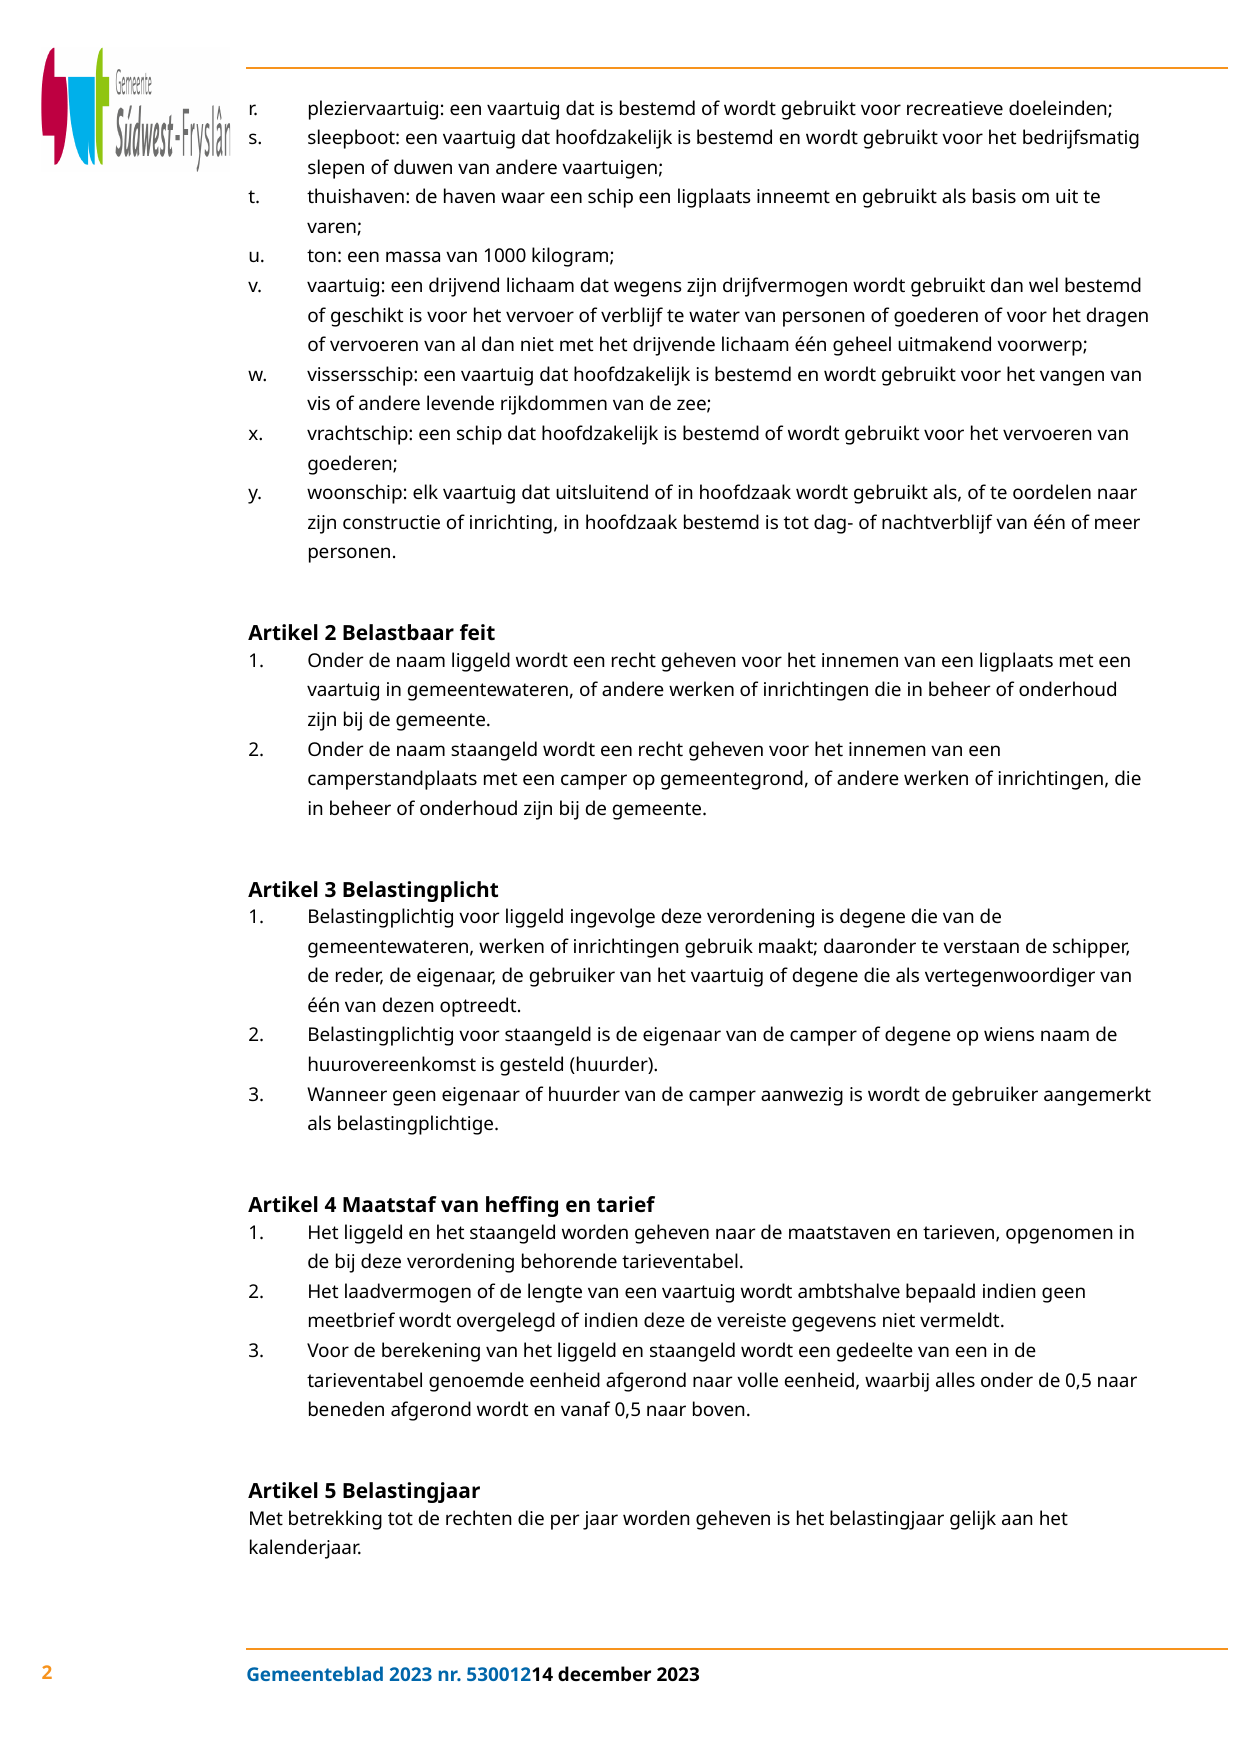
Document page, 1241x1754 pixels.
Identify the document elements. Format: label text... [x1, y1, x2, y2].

list Het liggeld en het staangeld worden geheven naar de maatstaven en tarieven, opgenomen in de bij deze verordening behorende tarieventabel. [248, 1219, 1152, 1274]
text Artikel 5 Belastingjaar [248, 1476, 1152, 1505]
list sleepboot: een vaartuig dat hoofdzakelijk is bestemd en wordt gebruikt voor het bedrijfsmatig slepen of duwen van andere vaartuigen; [248, 124, 1152, 180]
text Artikel 4 Maatstaf van heffing en tarief [248, 1190, 1152, 1219]
text Artikel 3 Belastingplicht [248, 875, 1152, 903]
list pleziervaartuig: een vaartuig dat is bestemd of wordt gebruikt voor recreatieve doeleinden; [248, 95, 1152, 121]
list Wanneer geen eigenaar of huurder van de camper aanwezig is wordt de gebruiker aangemerkt als belastingplichtige. [248, 1081, 1152, 1136]
list vaartuig: een drijvend lichaam dat wegens zijn drijfvermogen wordt gebruikt dan wel bestemd of geschikt is voor het vervoer of verblijf te water van personen of goederen of voor het dragen of vervoeren van al dan niet met het drijvende lichaam één geheel uitmakend voorwerp; [248, 272, 1152, 357]
list vissersschip: een vaartuig dat hoofdzakelijk is bestemd en wordt gebruikt voor het vangen van vis of andere levende rijkdommen van de zee; [248, 361, 1152, 416]
list woonschip: elk vaartuig dat uitsluitend of in hoofdzaak wordt gebruikt als, of te oordelen naar zijn constructie of inrichting, in hoofdzaak bestemd is tot dag- of nachtverblijf van één of meer personen. [248, 479, 1152, 564]
text Met betrekking tot de rechten die per jaar worden geheven is het belastingjaar gelijk aan het kalenderjaar. [248, 1505, 1152, 1560]
list Belastingplichtig voor liggeld ingevolge deze verordening is degene die van de gemeentewateren, werken of inrichtingen gebruik maakt; daaronder te verstaan de schipper, de reder, de eigenaar, de gebruiker van het vaartuig of degene die als vertegenwoordiger van één van dezen optreedt. [248, 903, 1152, 1018]
list Belastingplichtig voor staangeld is de eigenaar van de camper of degene op wiens naam de huurovereenkomst is gesteld (huurder). [248, 1022, 1152, 1077]
list Onder de naam staangeld wordt een recht geheven voor het innemen van een camperstandplaats met een camper op gemeentegrond, of andere werken of inrichtingen, die in beheer of onderhoud zijn bij de gemeente. [248, 736, 1152, 821]
list vrachtschip: een schip dat hoofdzakelijk is bestemd of wordt gebruikt voor het vervoeren van goederen; [248, 420, 1152, 476]
list Het laadvermogen of de lengte van een vaartuig wordt ambtshalve bepaald indien geen meetbrief wordt overgelegd of indien deze de vereiste gegevens niet vermeldt. [248, 1278, 1152, 1333]
list Voor de berekening van het liggeld en staangeld wordt een gedeelte van een in de tarieventabel genoemde eenheid afgerond naar volle eenheid, waarbij alles onder de 0,5 naar beneden afgerond wordt en vanaf 0,5 naar boven. [248, 1337, 1152, 1422]
list thuishaven: de haven waar een schip een ligplaats inneemt en gebruikt als basis om uit te varen; [248, 183, 1152, 239]
text Artikel 2 Belastbaar feit [248, 618, 1152, 647]
list Onder de naam liggeld wordt een recht geheven voor het innemen van een ligplaats met een vaartuig in gemeentewateren, of andere werken of inrichtingen die in beheer of onderhoud zijn bij de gemeente. [248, 647, 1152, 732]
list ton: een massa van 1000 kilogram; [248, 243, 1152, 268]
picture [41, 47, 231, 172]
